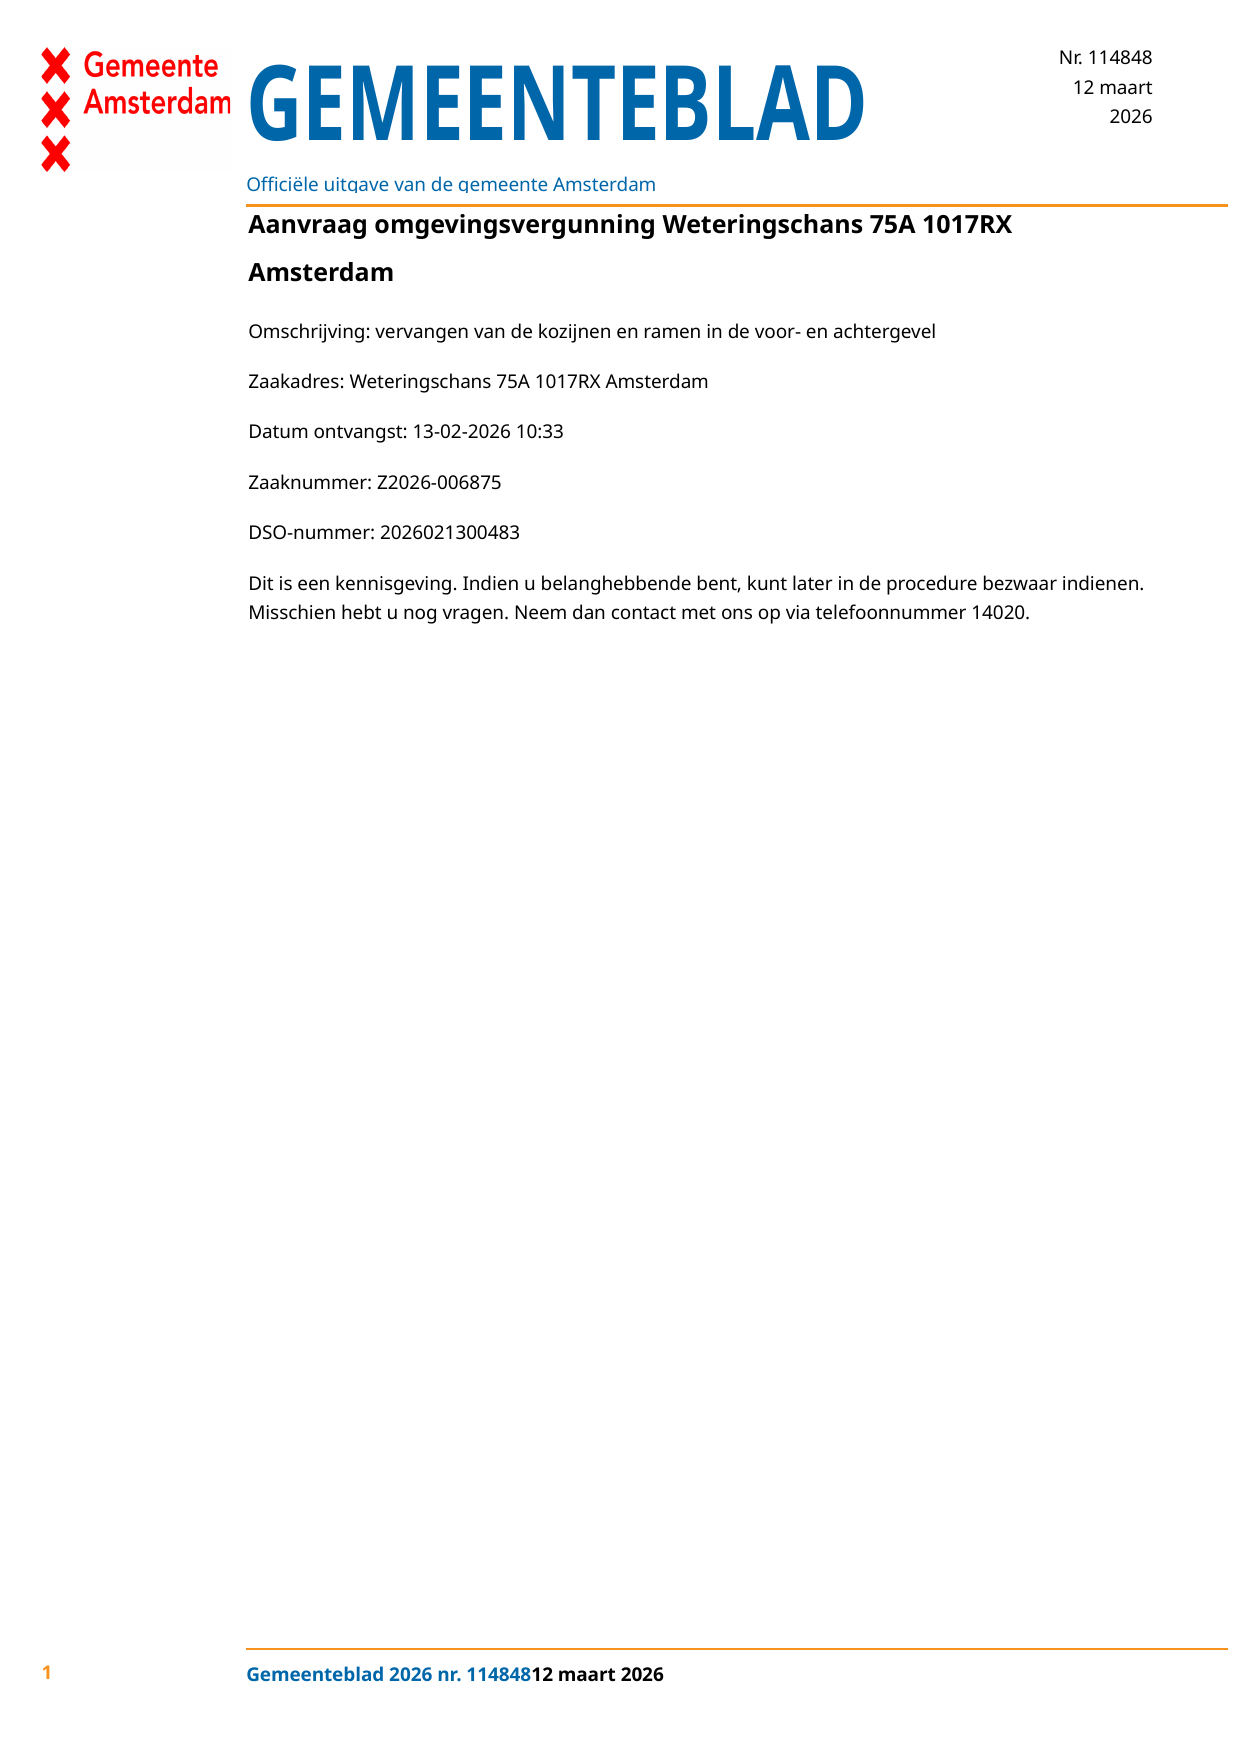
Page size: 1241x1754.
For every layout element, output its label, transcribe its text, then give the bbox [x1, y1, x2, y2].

picture [41, 47, 231, 172]
text Aanvraag omgevingsvergunning Weteringschans 75A 1017RX Amsterdam [248, 207, 1152, 288]
text Zaakadres: Weteringschans 75A 1017RX Amsterdam [248, 368, 1152, 394]
text Omschrijving: vervangen van de kozijnen en ramen in de voor- en achtergevel [248, 318, 1152, 344]
text Zaaknummer: Z2026-006875 [248, 469, 1152, 495]
text DSO-nummer: 2026021300483 [248, 519, 1152, 545]
text Dit is een kennisgeving. Indien u belanghebbende bent, kunt later in de procedure bezwaar indienen. Misschien hebt u nog vragen. Neem dan contact met ons op via telefoonnummer 14020. [248, 570, 1152, 625]
text Datum ontvangst: 13-02-2026 10:33 [248, 419, 1152, 444]
